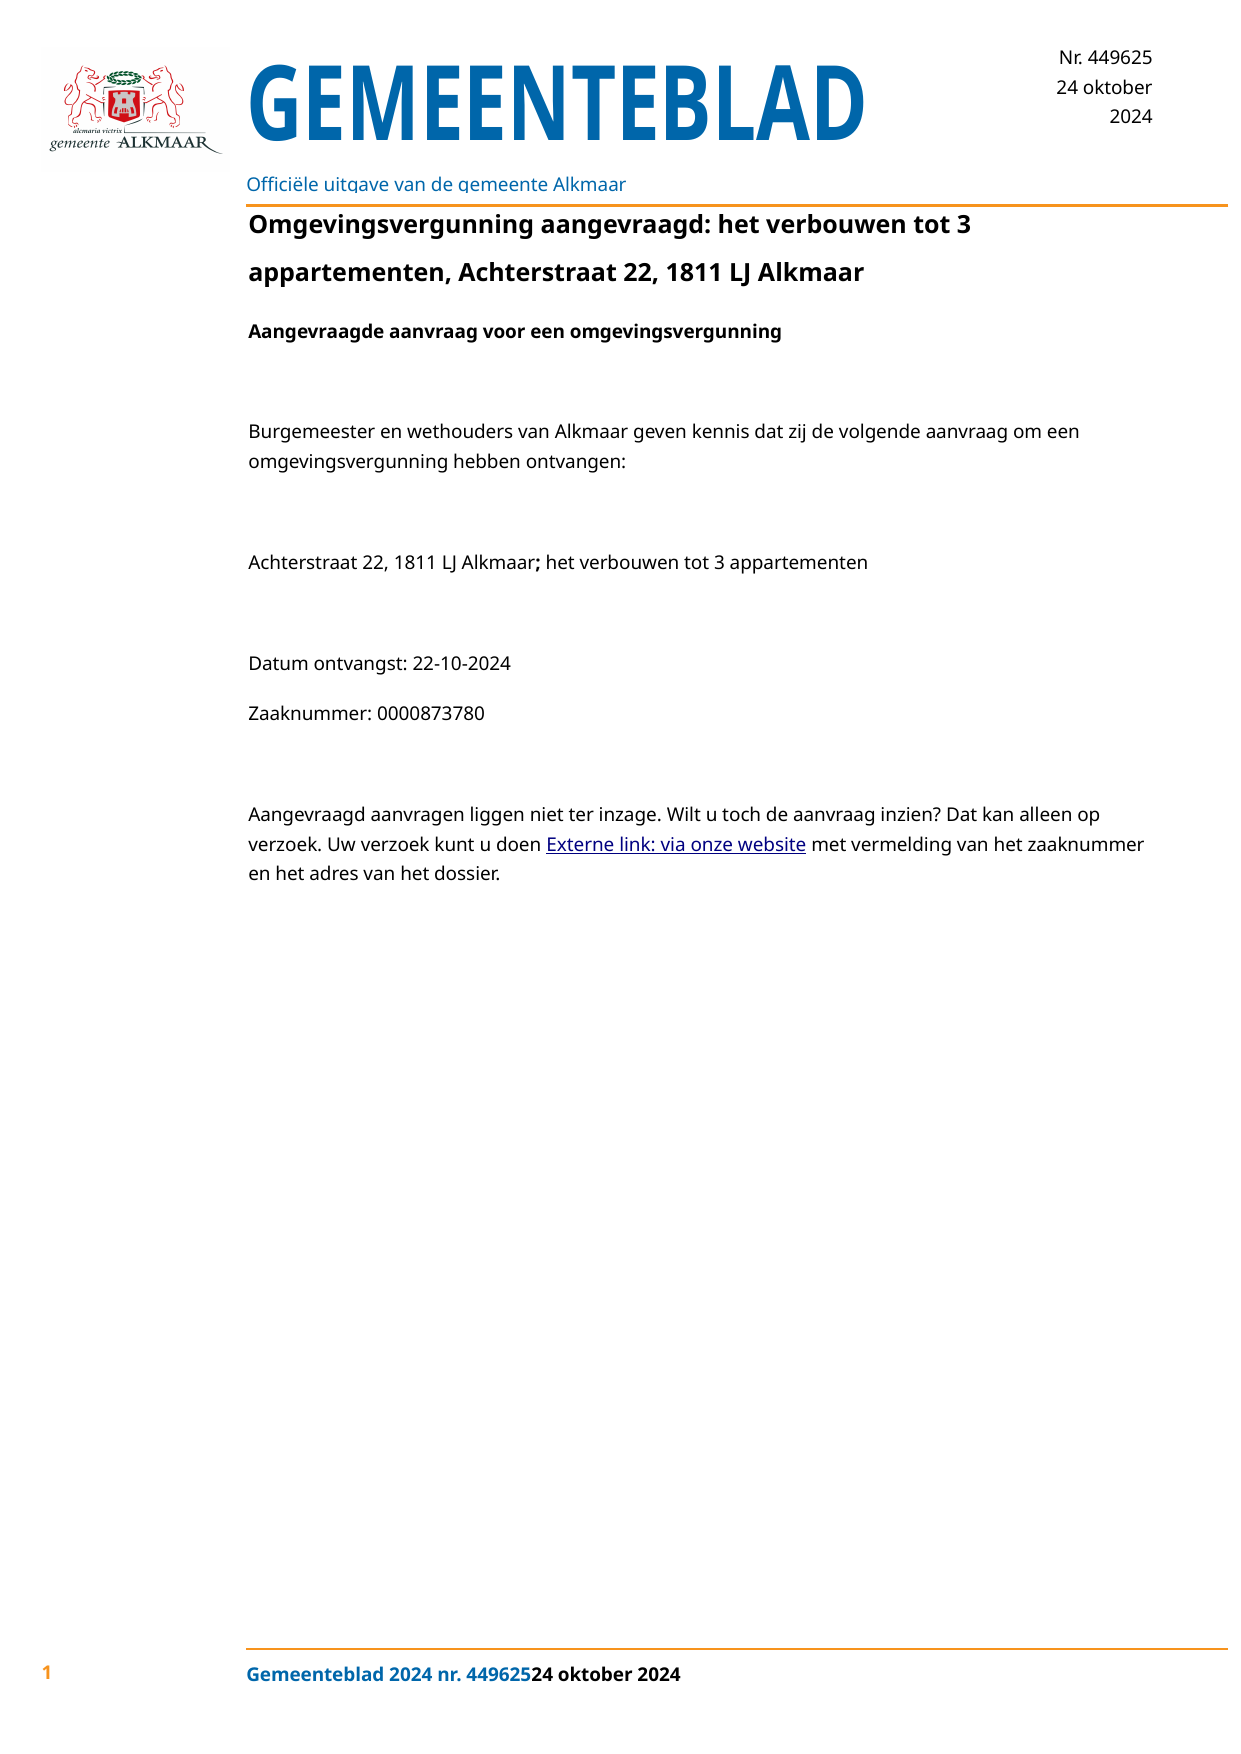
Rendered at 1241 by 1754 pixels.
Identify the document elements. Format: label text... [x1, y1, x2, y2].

text Omgevingsvergunning aangevraagd: het verbouwen tot 3 appartementen, Achterstraat 22, 1811 LJ Alkmaar [248, 207, 1152, 288]
text Achterstraat 22, 1811 LJ Alkmaar; het verbouwen tot 3 appartementen [248, 549, 1152, 575]
picture [41, 47, 231, 172]
text Aangevraagde aanvraag voor een omgevingsvergunning [248, 318, 1152, 344]
text Zaaknummer: 0000873780 [248, 700, 1152, 726]
text Aangevraagd aanvragen liggen niet ter inzage. Wilt u toch de aanvraag inzien? Dat kan alleen op verzoek. Uw verzoek kunt u doen Externe link: via onze website met vermelding van het zaaknummer en het adres van het dossier. [248, 801, 1152, 886]
text Burgemeester en wethouders van Alkmaar geven kennis dat zij de volgende aanvraag om een omgevingsvergunning hebben ontvangen: [248, 419, 1152, 474]
text Datum ontvangst: 22-10-2024 [248, 650, 1152, 676]
